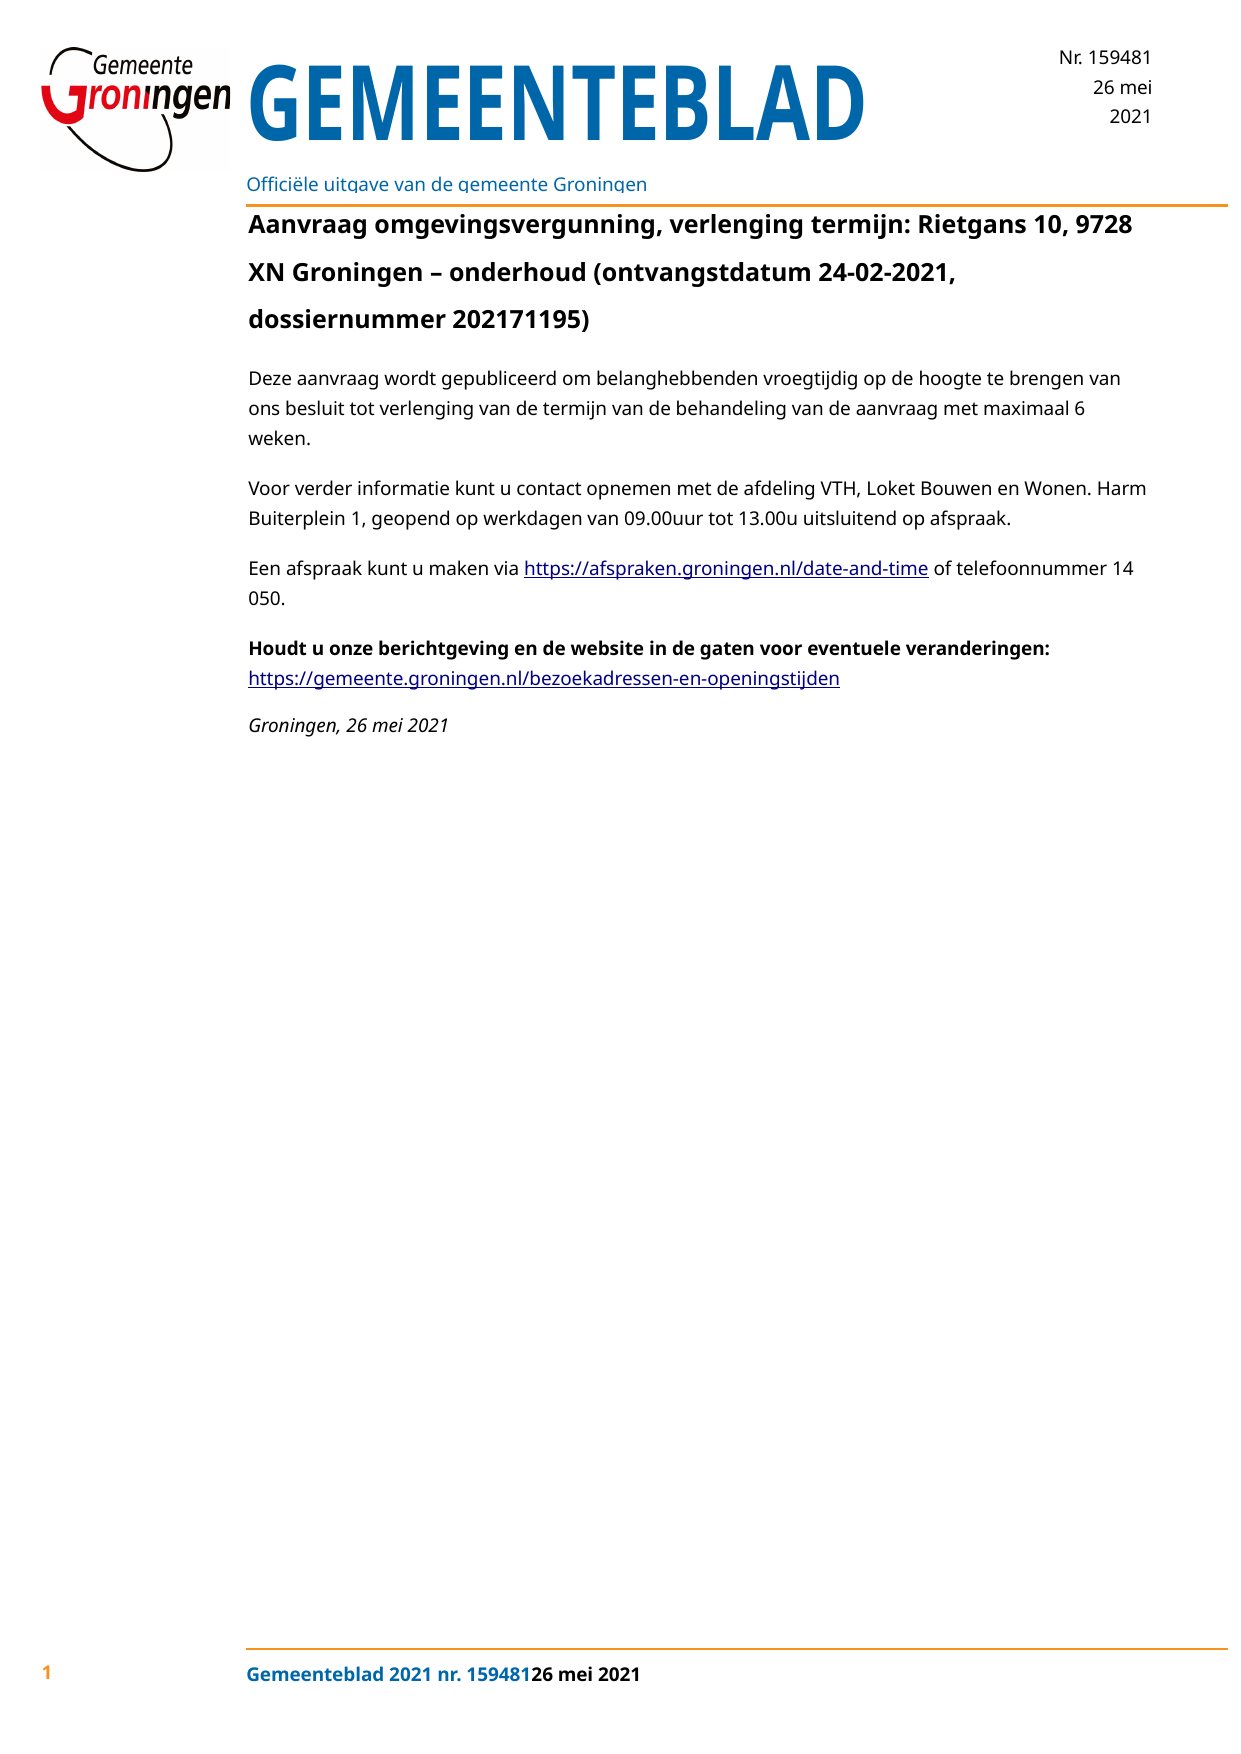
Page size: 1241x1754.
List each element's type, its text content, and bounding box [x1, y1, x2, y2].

text Voor verder informatie kunt u contact opnemen met de afdeling VTH, Loket Bouwen en Wonen. Harm Buiterplein 1, geopend op werkdagen van 09.00uur tot 13.00u uitsluitend op afspraak. [248, 475, 1152, 530]
text Een afspraak kunt u maken via https://afspraken.groningen.nl/date-and-time of telefoonnummer 14 050. [248, 555, 1152, 610]
text Groningen, 26 mei 2021 [248, 712, 1152, 738]
text Deze aanvraag wordt gepubliceerd om belanghebbenden vroegtijdig op de hoogte te brengen van ons besluit tot verlenging van de termijn van de behandeling van de aanvraag met maximaal 6 weken. [248, 366, 1152, 450]
text Houdt u onze berichtgeving en de website in de gaten voor eventuele veranderingen: https://gemeente.groningen.nl/bezoekadressen-en-openingstijden [248, 635, 1152, 690]
text Aanvraag omgevingsvergunning, verlenging termijn: Rietgans 10, 9728 XN Groningen – onderhoud (ontvangstdatum 24-02-2021, dossiernummer 202171195) [248, 207, 1152, 336]
picture [41, 47, 231, 172]
